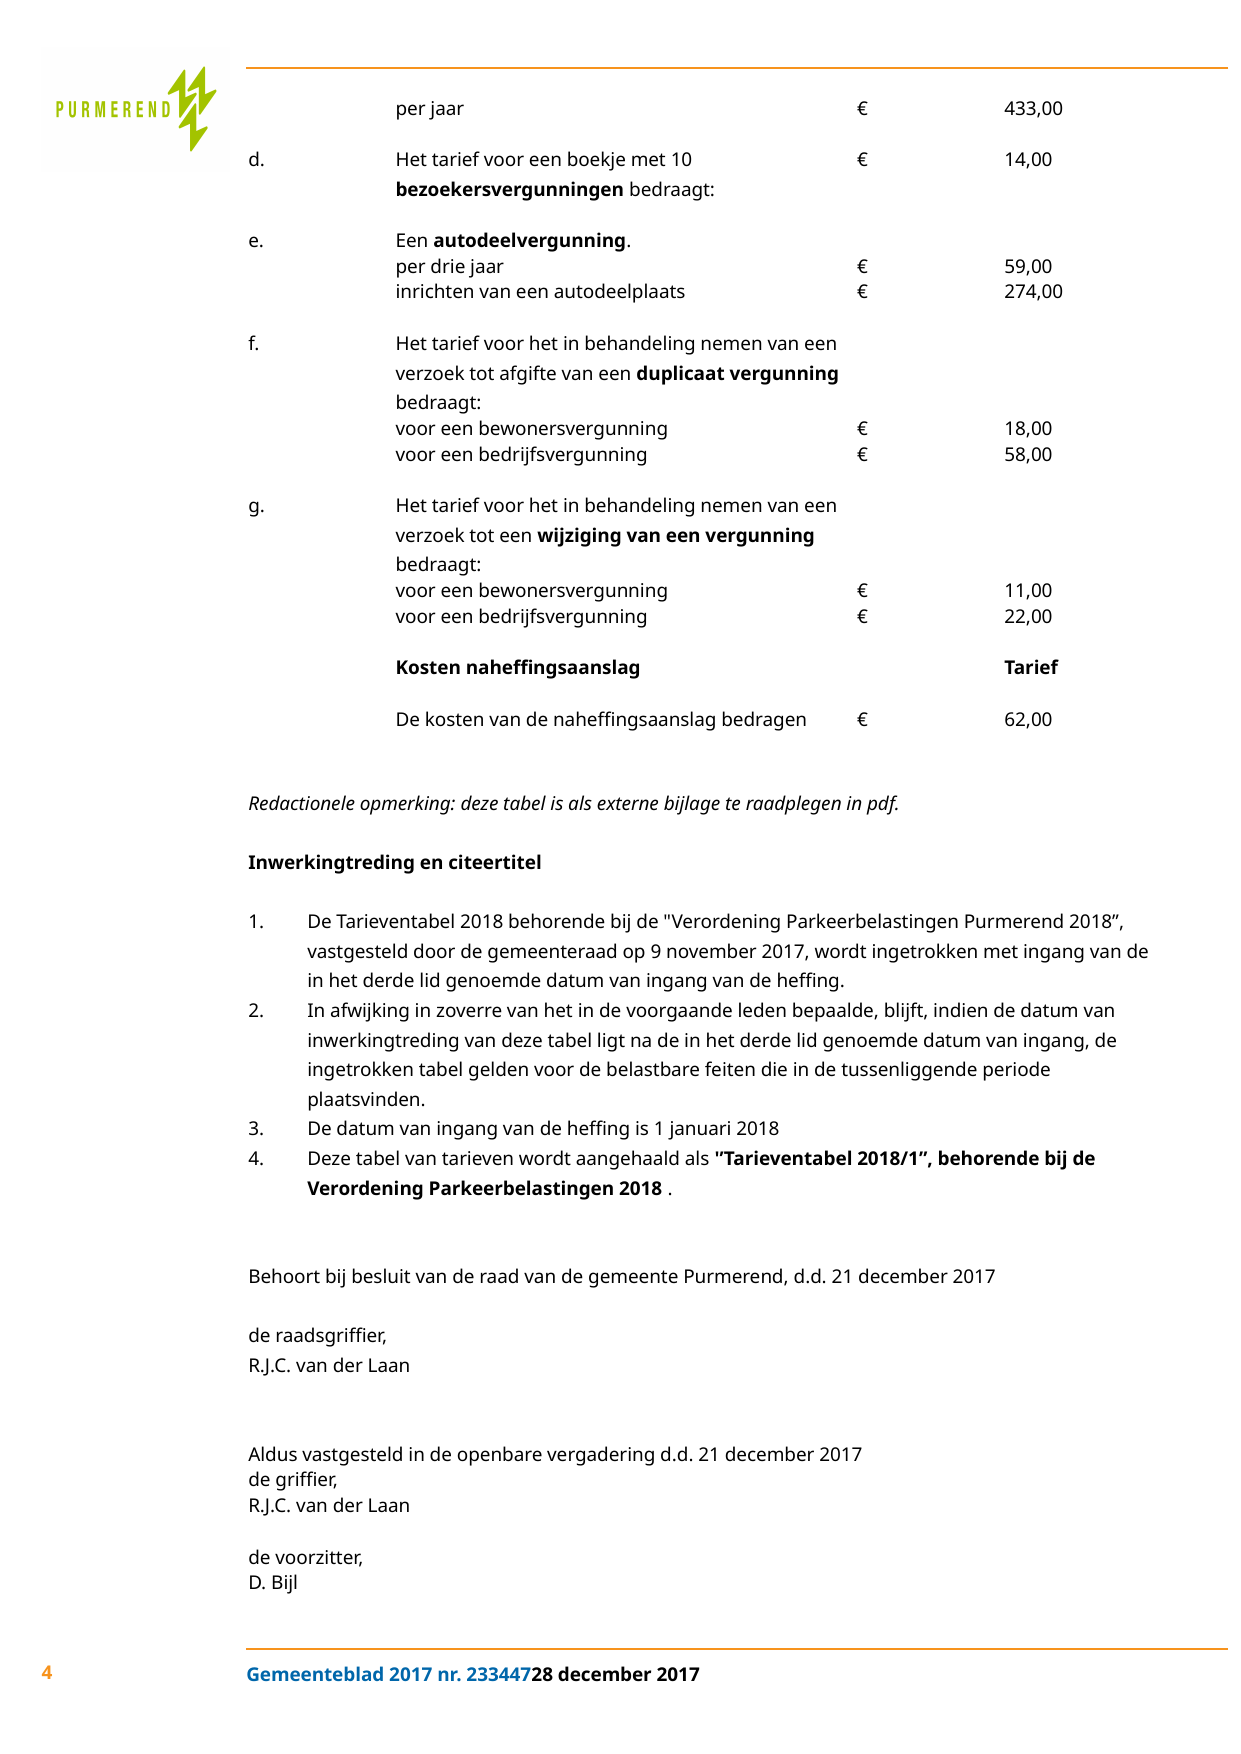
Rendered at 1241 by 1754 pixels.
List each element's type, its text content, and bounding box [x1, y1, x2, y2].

table_cell [857, 629, 1004, 654]
table_cell [248, 95, 395, 121]
table_cell € [857, 603, 1004, 629]
table_cell € [857, 706, 1004, 732]
list De datum van ingang van de heffing is 1 januari 2018 [248, 1116, 1152, 1141]
table_cell [248, 732, 1152, 757]
text Inwerkingtreding en citeertitel [248, 849, 1152, 875]
table_cell [248, 577, 395, 603]
table_cell [857, 202, 1004, 227]
table_cell f. [248, 330, 395, 415]
table_cell € [857, 146, 1004, 202]
table_cell € [857, 95, 1004, 121]
table_cell € [857, 415, 1004, 441]
table_cell 433,00 [1004, 95, 1152, 121]
table_cell inrichten van een autodeelplaats [395, 279, 857, 304]
table_cell [248, 415, 395, 441]
table_cell 58,00 [1004, 441, 1152, 467]
table_cell [1004, 227, 1152, 253]
table_cell [248, 680, 395, 706]
table_cell [248, 654, 395, 680]
list De Tarieventabel 2018 behorende bij de "Verordening Parkeerbelastingen Purmerend 2018”, vastgesteld door de gemeenteraad op 9 november 2017, wordt ingetrokken met ingang van de in het derde lid genoemde datum van ingang van de heffing. [248, 908, 1152, 993]
table_cell [857, 654, 1004, 680]
table_cell [1004, 629, 1152, 654]
table_cell [395, 680, 857, 706]
table_cell [248, 706, 395, 732]
table_cell [1004, 492, 1152, 577]
table_cell per drie jaar [395, 253, 857, 279]
table_cell [857, 227, 1004, 253]
table_cell Het tarief voor een boekje met 10 bezoekersvergunningen bedraagt: [395, 146, 857, 202]
text Aldus vastgesteld in de openbare vergadering d.d. 21 december 2017 [248, 1441, 1152, 1467]
table_cell 18,00 [1004, 415, 1152, 441]
table_cell per jaar [395, 95, 857, 121]
text Redactionele opmerking: deze tabel is als externe bijlage te raadplegen in pdf. [248, 790, 1152, 816]
text R.J.C. van der Laan [248, 1352, 1152, 1378]
table_cell [248, 202, 395, 227]
text R.J.C. van der Laan [248, 1492, 1152, 1518]
table_cell 62,00 [1004, 706, 1152, 732]
table_cell voor een bewonersvergunning [395, 577, 857, 603]
text de griffier, [248, 1467, 1152, 1492]
table_cell 274,00 [1004, 279, 1152, 304]
table_cell Het tarief voor het in behandeling nemen van een verzoek tot een wijziging van een vergunning bedraagt: [395, 492, 857, 577]
table_cell [248, 279, 395, 304]
table_cell [248, 441, 395, 467]
table_cell [248, 603, 395, 629]
table_cell € [857, 253, 1004, 279]
text de voorzitter, [248, 1544, 1152, 1569]
table_cell [248, 467, 1152, 492]
table_cell voor een bedrijfsvergunning [395, 603, 857, 629]
list In afwijking in zoverre van het in de voorgaande leden bepaalde, blijft, indien de datum van inwerkingtreding van deze tabel ligt na de in het derde lid genoemde datum van ingang, de ingetrokken tabel gelden voor de belastbare feiten die in de tussenliggende periode plaatsvinden. [248, 997, 1152, 1112]
table_cell [1004, 202, 1152, 227]
table_cell € [857, 577, 1004, 603]
table_cell 59,00 [1004, 253, 1152, 279]
table_cell voor een bedrijfsvergunning [395, 441, 857, 467]
table_cell Kosten naheffingsaanslag [395, 654, 857, 680]
list Deze tabel van tarieven wordt aangehaald als '’Tarieventabel 2018/1”, behorende bij de Verordening Parkeerbelastingen 2018 . [248, 1145, 1152, 1200]
text de raadsgriffier, [248, 1323, 1152, 1348]
table_cell [395, 629, 857, 654]
table_cell [1004, 680, 1152, 706]
table_cell Een autodeelvergunning. [395, 227, 857, 253]
table_cell [395, 202, 857, 227]
table_cell 22,00 [1004, 603, 1152, 629]
table_cell 14,00 [1004, 146, 1152, 202]
table_cell [248, 305, 1152, 330]
table_cell € [857, 279, 1004, 304]
table_cell De kosten van de naheffingsaanslag bedragen [395, 706, 857, 732]
table_cell [857, 680, 1004, 706]
table_cell Tarief [1004, 654, 1152, 680]
table_cell € [857, 441, 1004, 467]
table_cell [248, 629, 395, 654]
table_cell [1004, 330, 1152, 415]
table_cell [857, 330, 1004, 415]
text Behoort bij besluit van de raad van de gemeente Purmerend, d.d. 21 december 2017 [248, 1263, 1152, 1289]
text D. Bijl [248, 1569, 1152, 1595]
table_cell [248, 253, 395, 279]
table_cell e. [248, 227, 395, 253]
table_cell [248, 121, 1152, 146]
table_cell 11,00 [1004, 577, 1152, 603]
table_cell Het tarief voor het in behandeling nemen van een verzoek tot afgifte van een duplicaat vergunning bedraagt: [395, 330, 857, 415]
table_cell d. [248, 146, 395, 202]
table_cell [857, 492, 1004, 577]
picture [41, 47, 231, 172]
table_cell g. [248, 492, 395, 577]
table_cell voor een bewonersvergunning [395, 415, 857, 441]
